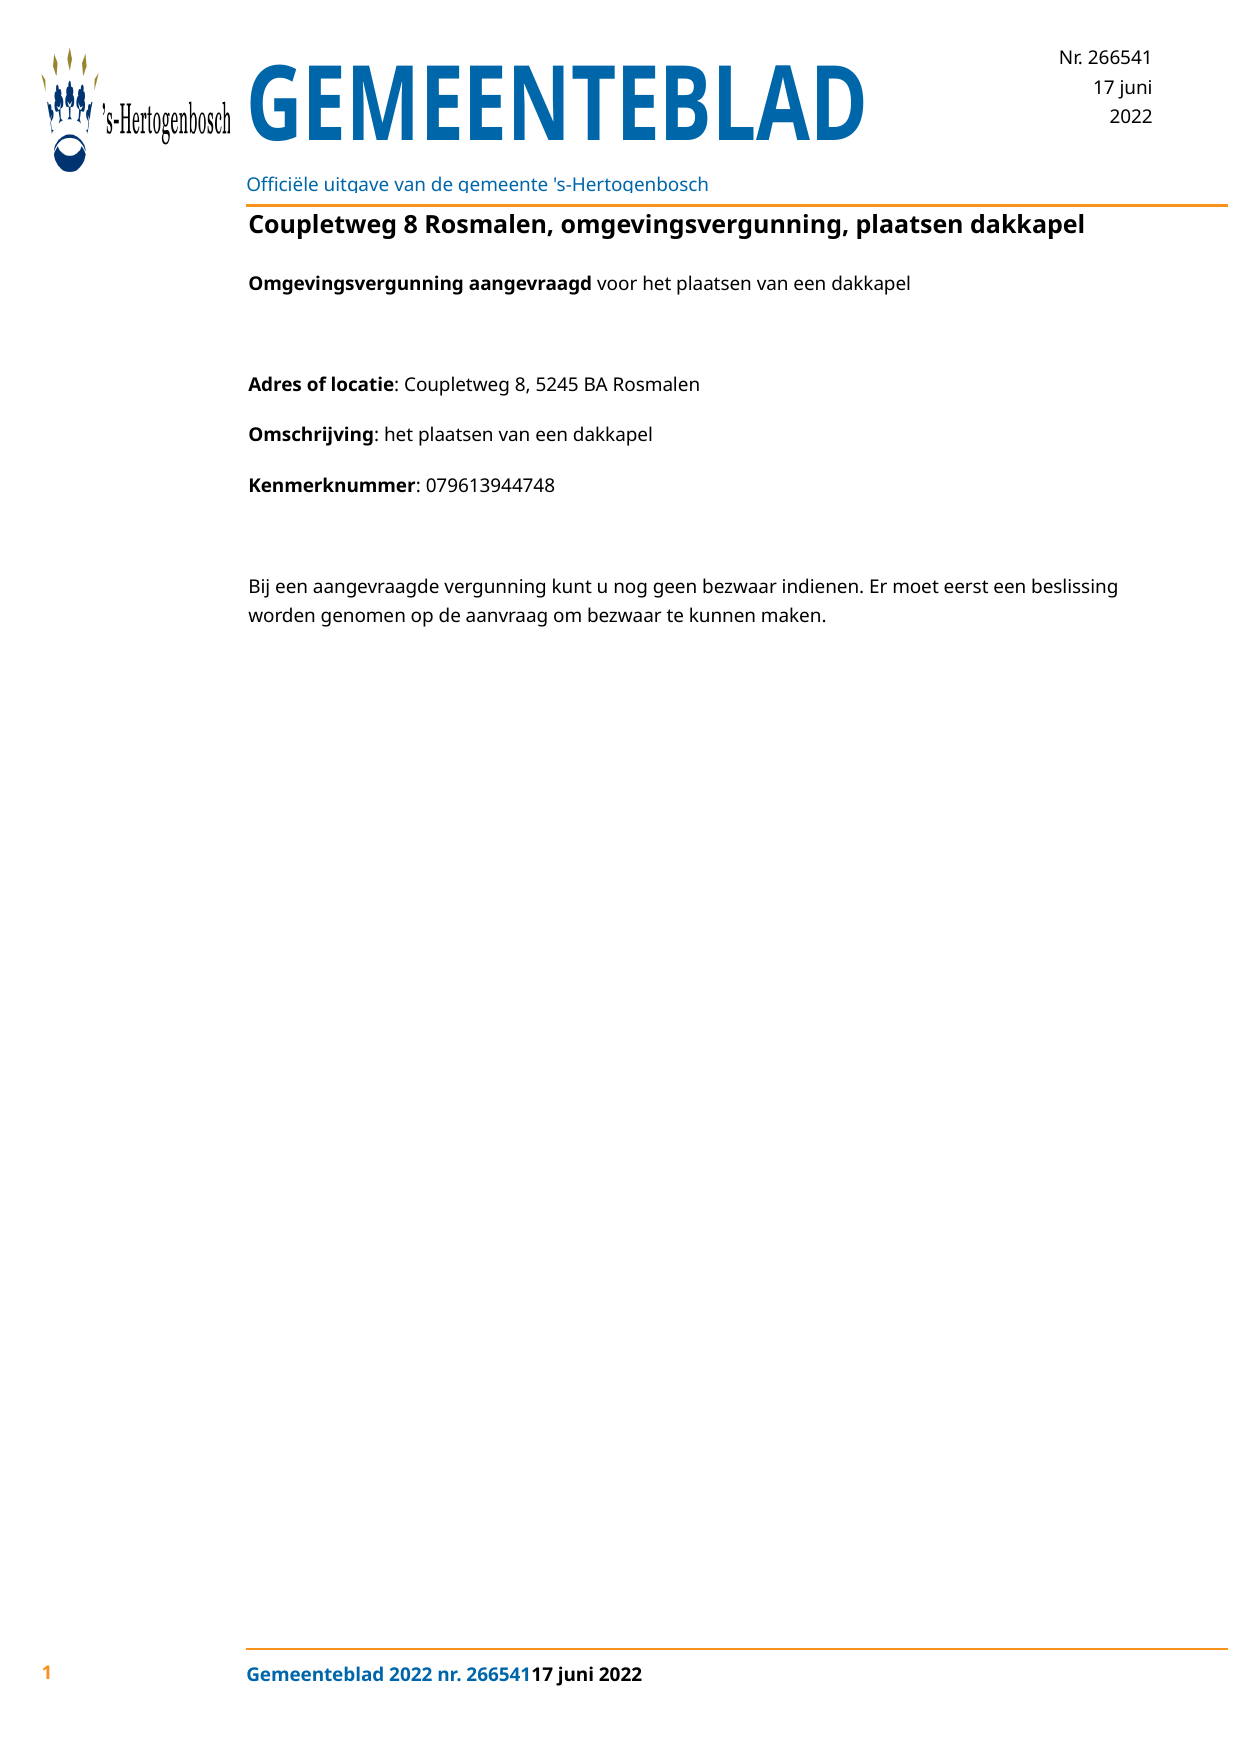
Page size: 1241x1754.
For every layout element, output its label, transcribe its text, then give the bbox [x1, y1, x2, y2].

text Adres of locatie: Coupletweg 8, 5245 BA Rosmalen [248, 371, 1152, 397]
text Kenmerknummer: 079613944748 [248, 472, 1152, 498]
text Omschrijving: het plaatsen van een dakkapel [248, 422, 1152, 447]
text Omgevingsvergunning aangevraagd voor het plaatsen van een dakkapel [248, 270, 1152, 296]
picture [41, 47, 231, 172]
text Bij een aangevraagde vergunning kunt u nog geen bezwaar indienen. Er moet eerst een beslissing worden genomen op de aanvraag om bezwaar te kunnen maken. [248, 573, 1152, 628]
text Coupletweg 8 Rosmalen, omgevingsvergunning, plaatsen dakkapel [248, 207, 1152, 241]
